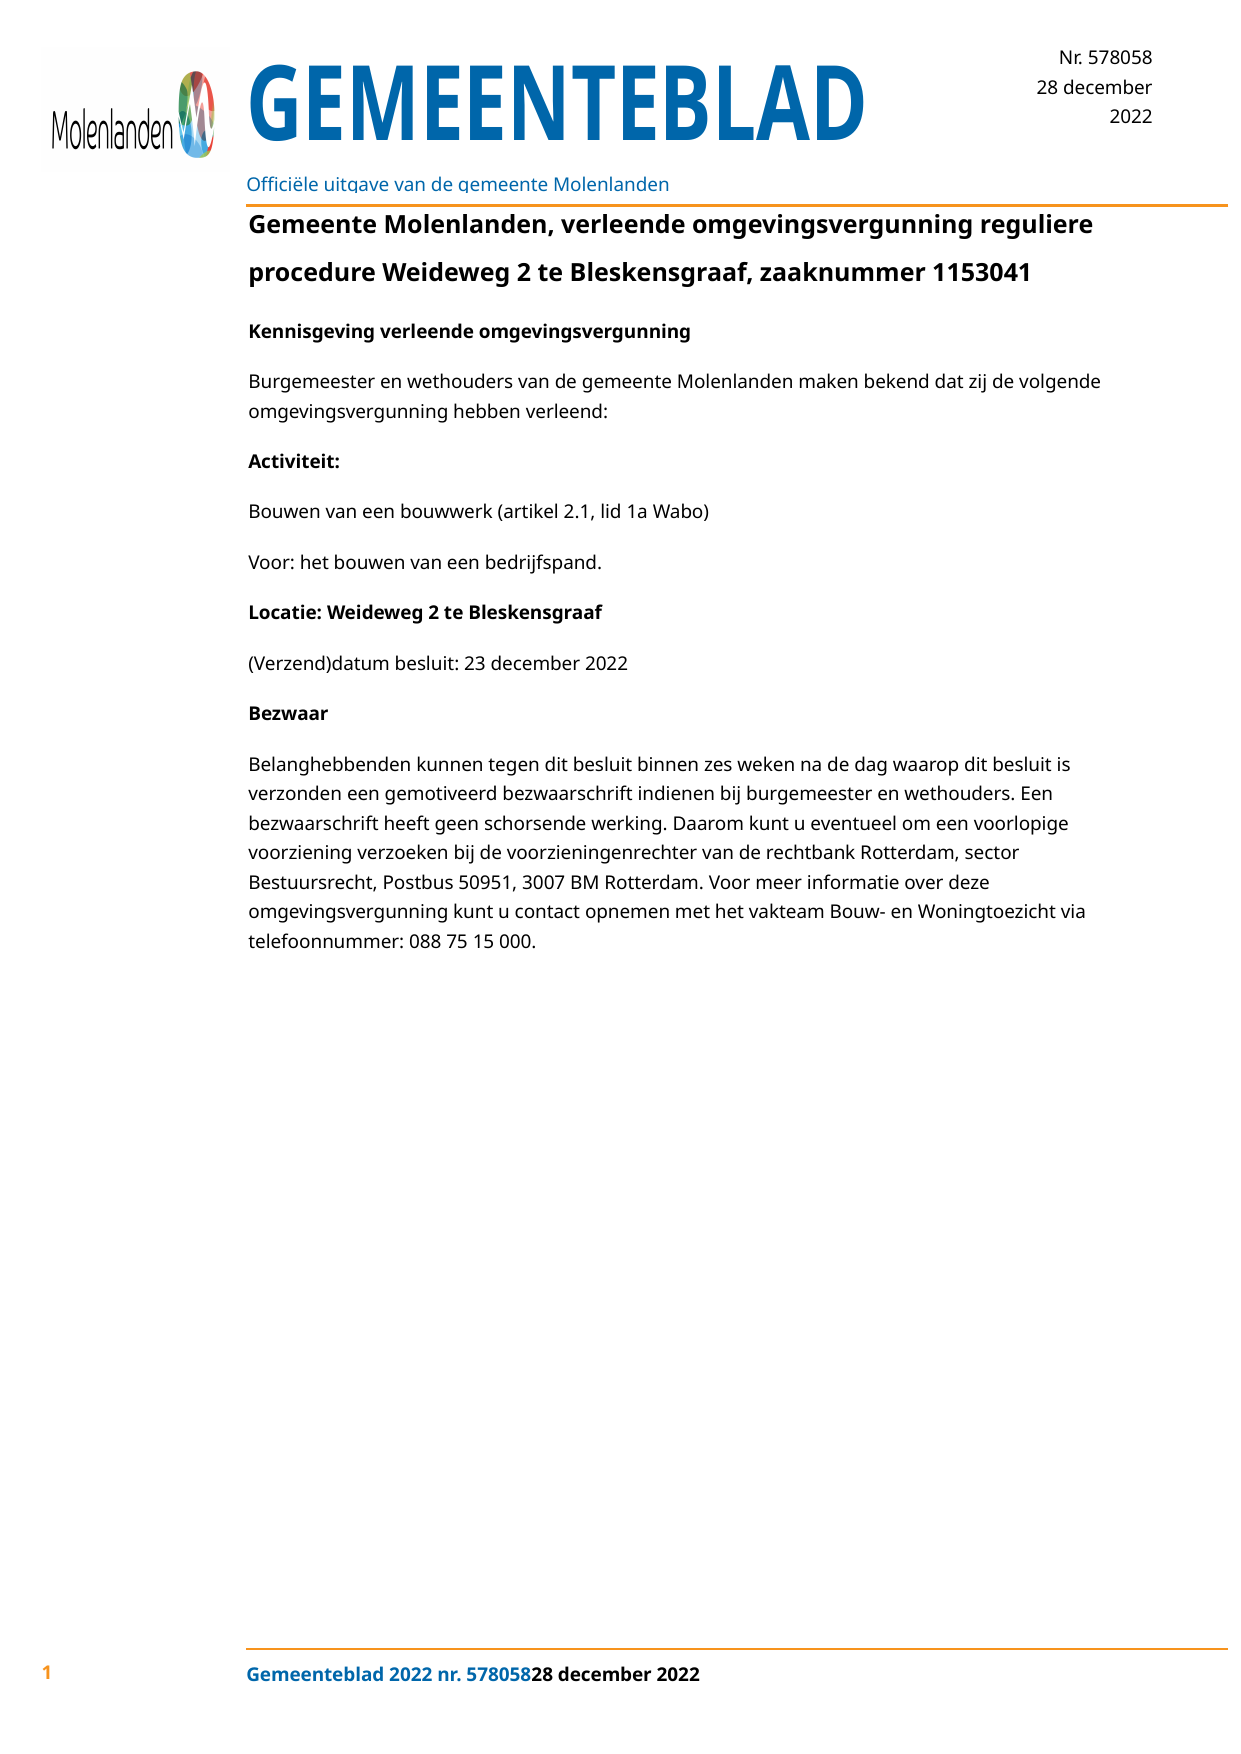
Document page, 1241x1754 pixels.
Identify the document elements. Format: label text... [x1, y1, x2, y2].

picture [41, 47, 231, 172]
text Burgemeester en wethouders van de gemeente Molenlanden maken bekend dat zij de volgende omgevingsvergunning hebben verleend: [248, 368, 1152, 424]
text Activiteit: [248, 448, 1152, 474]
text (Verzend)datum besluit: 23 december 2022 [248, 650, 1152, 676]
text Belanghebbenden kunnen tegen dit besluit binnen zes weken na de dag waarop dit besluit is verzonden een gemotiveerd bezwaarschrift indienen bij burgemeester en wethouders. Een bezwaarschrift heeft geen schorsende werking. Daarom kunt u eventueel om een voorlopige voorziening verzoeken bij de voorzieningenrechter van de rechtbank Rotterdam, sector Bestuursrecht, Postbus 50951, 3007 BM Rotterdam. Voor meer informatie over deze omgevingsvergunning kunt u contact opnemen met het vakteam Bouw- en Woningtoezicht via telefoonnummer: 088 75 15 000. [248, 751, 1152, 954]
text Locatie: Weideweg 2 te Bleskensgraaf [248, 599, 1152, 625]
text Voor: het bouwen van een bedrijfspand. [248, 549, 1152, 575]
text Kennisgeving verleende omgevingsvergunning [248, 318, 1152, 344]
text Bezwaar [248, 700, 1152, 726]
text Bouwen van een bouwwerk (artikel 2.1, lid 1a Wabo) [248, 499, 1152, 524]
text Gemeente Molenlanden, verleende omgevingsvergunning reguliere procedure Weideweg 2 te Bleskensgraaf, zaaknummer 1153041 [248, 207, 1152, 288]
